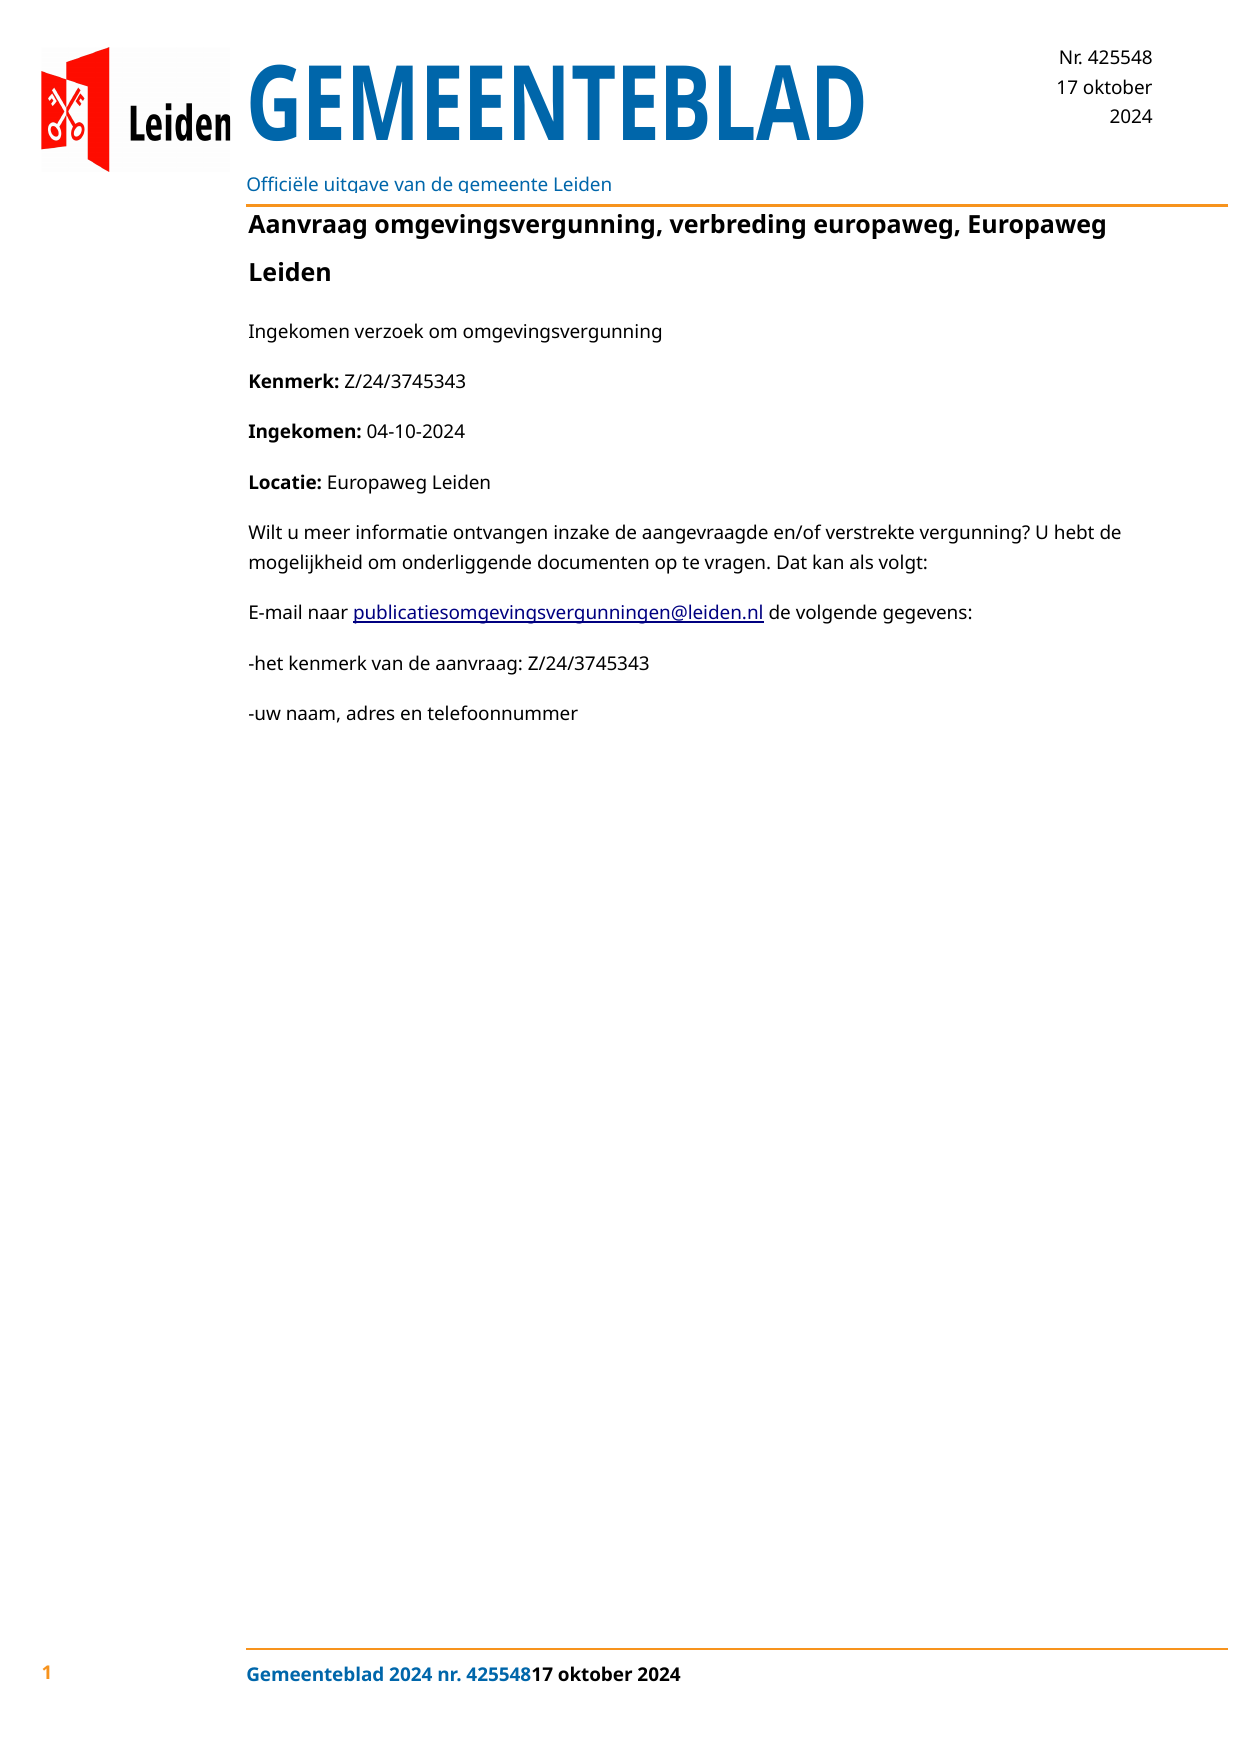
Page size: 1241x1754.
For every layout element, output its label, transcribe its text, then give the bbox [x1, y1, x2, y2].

picture [41, 47, 231, 172]
text Aanvraag omgevingsvergunning, verbreding europaweg, Europaweg Leiden [248, 207, 1152, 288]
text Ingekomen: 04-10-2024 [248, 419, 1152, 444]
text Wilt u meer informatie ontvangen inzake de aangevraagde en/of verstrekte vergunning? U hebt de mogelijkheid om onderliggende documenten op te vragen. Dat kan als volgt: [248, 519, 1152, 575]
text Kenmerk: Z/24/3745343 [248, 368, 1152, 394]
text -uw naam, adres en telefoonnummer [248, 700, 1152, 726]
text Locatie: Europaweg Leiden [248, 469, 1152, 495]
text Ingekomen verzoek om omgevingsvergunning [248, 318, 1152, 344]
text E-mail naar publicatiesomgevingsvergunningen@leiden.nl de volgende gegevens: [248, 599, 1152, 625]
text -het kenmerk van de aanvraag: Z/24/3745343 [248, 650, 1152, 676]
